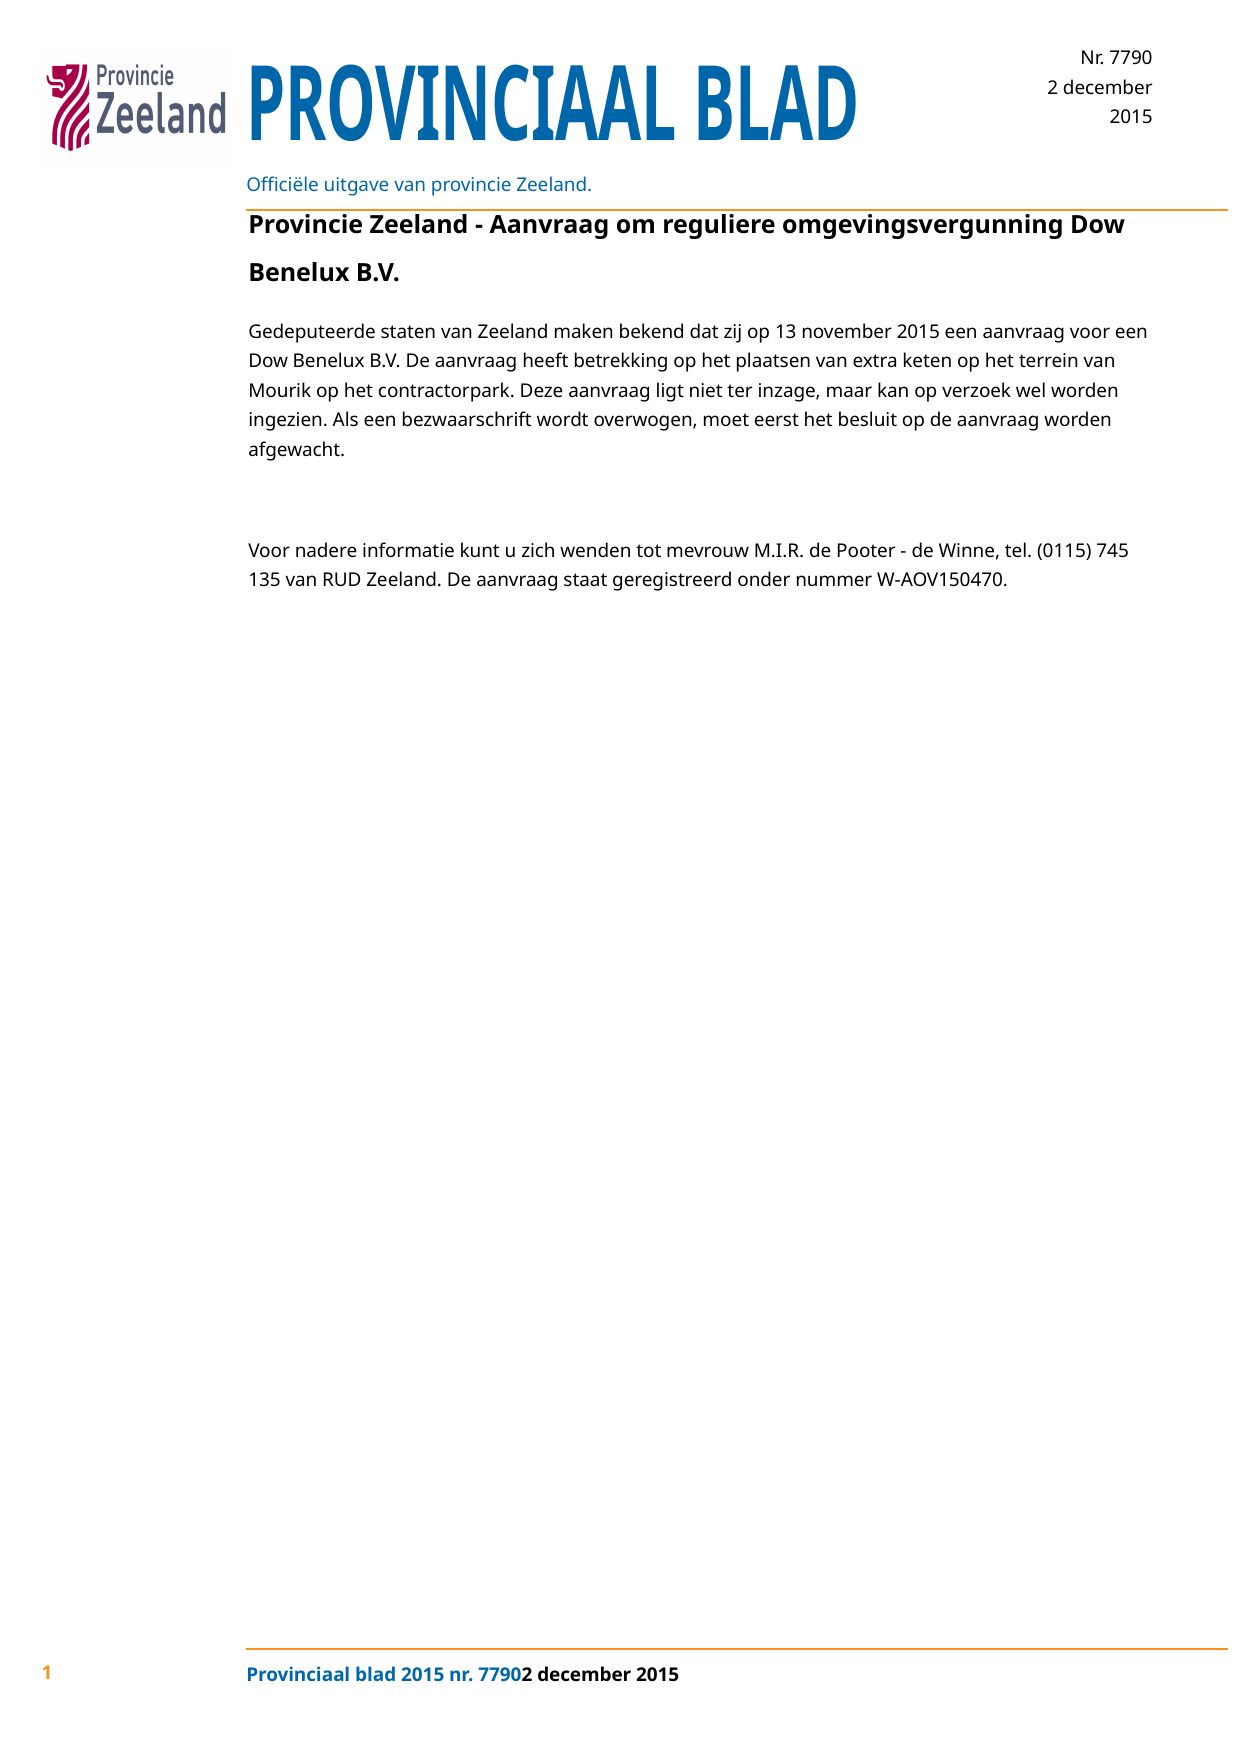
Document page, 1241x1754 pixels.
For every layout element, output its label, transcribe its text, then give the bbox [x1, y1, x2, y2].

text Voor nadere informatie kunt u zich wenden tot mevrouw M.I.R. de Pooter - de Winne, tel. (0115) 745 135 van RUD Zeeland. De aanvraag staat geregistreerd onder nummer W-AOV150470. [248, 537, 1152, 592]
text Gedeputeerde staten van Zeeland maken bekend dat zij op 13 november 2015 een aanvraag voor een Dow Benelux B.V. De aanvraag heeft betrekking op het plaatsen van extra keten op het terrein van Mourik op het contractorpark. Deze aanvraag ligt niet ter inzage, maar kan op verzoek wel worden ingezien. Als een bezwaarschrift wordt overwogen, moet eerst het besluit op de aanvraag worden afgewacht. [248, 318, 1152, 462]
text Provincie Zeeland - Aanvraag om reguliere omgevingsvergunning Dow Benelux B.V. [248, 211, 1152, 288]
picture [41, 47, 231, 172]
